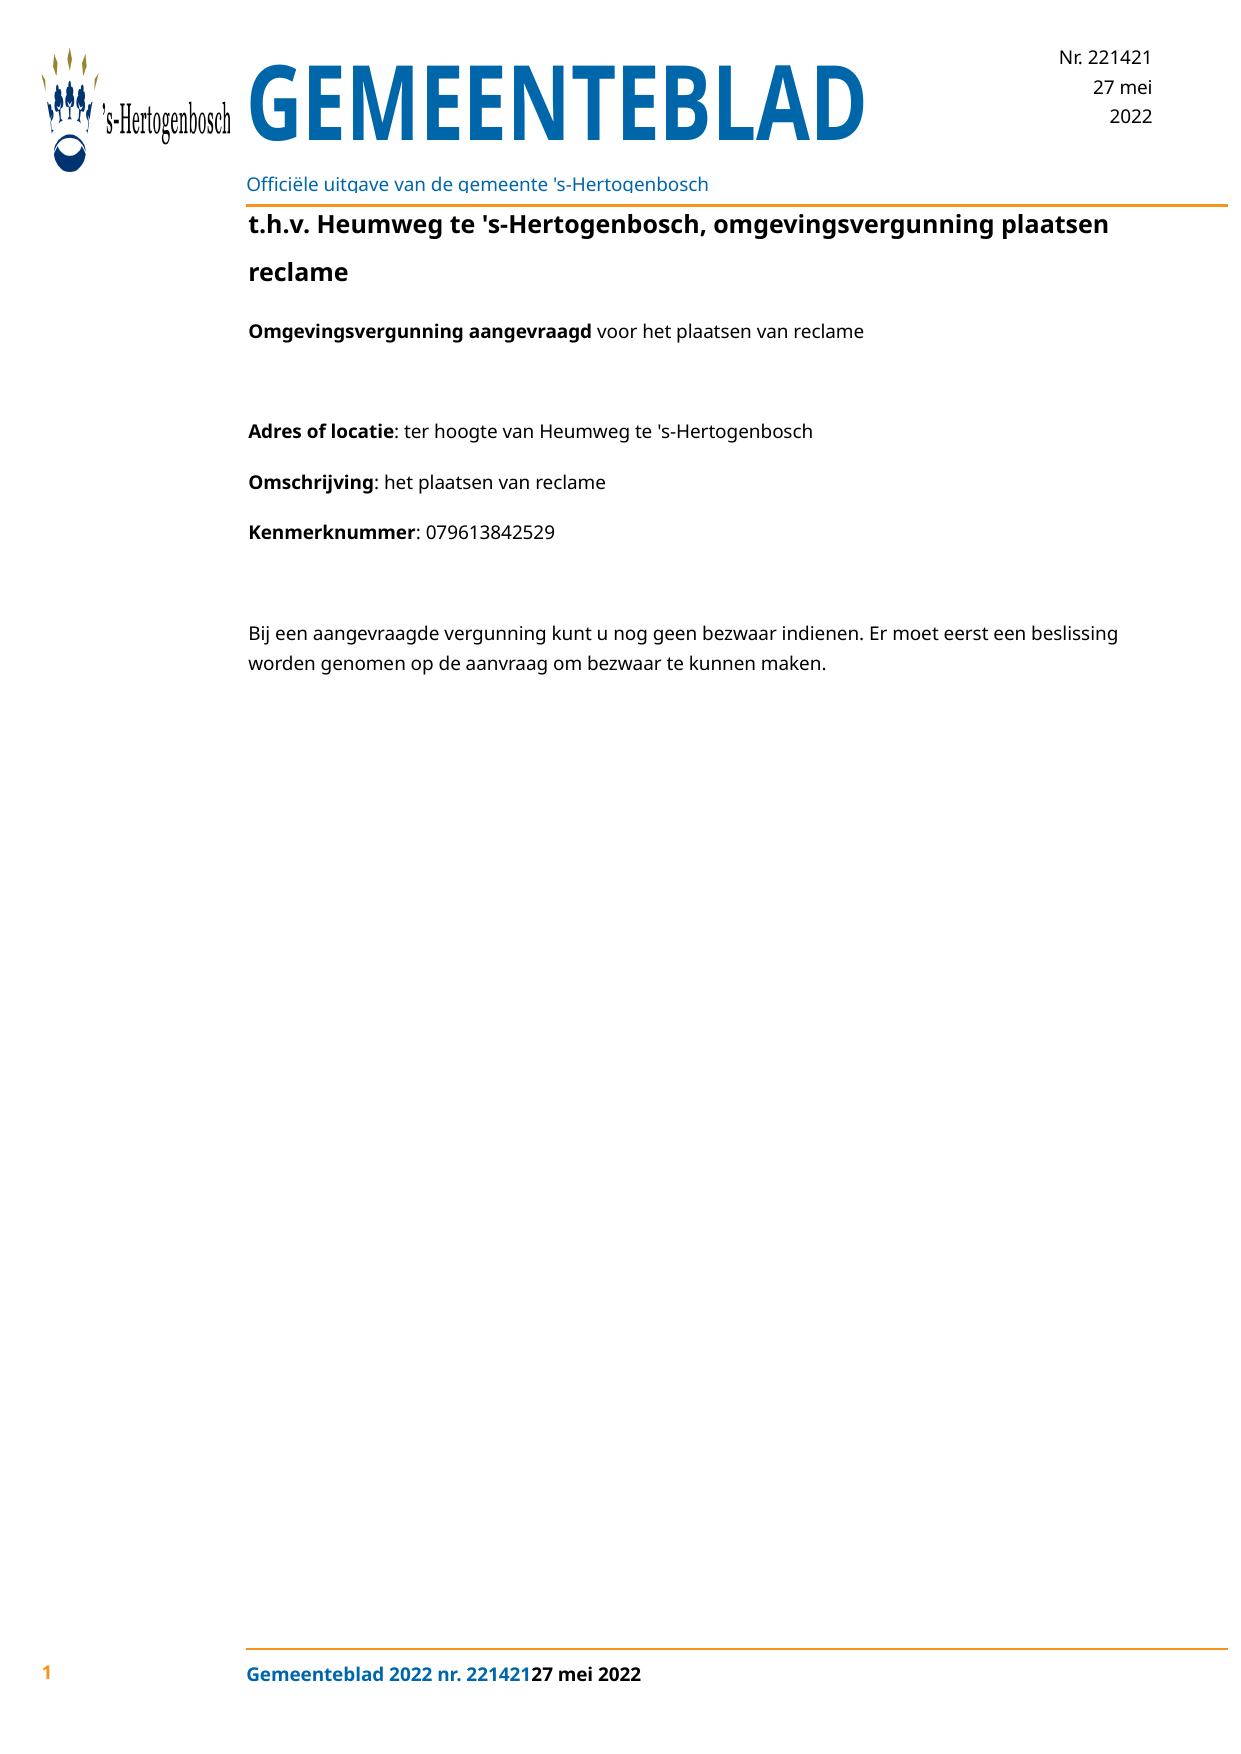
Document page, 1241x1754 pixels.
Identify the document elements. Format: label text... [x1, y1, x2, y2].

text Kenmerknummer: 079613842529 [248, 519, 1152, 545]
text t.h.v. Heumweg te 's-Hertogenbosch, omgevingsvergunning plaatsen reclame [248, 207, 1152, 288]
text Omgevingsvergunning aangevraagd voor het plaatsen van reclame [248, 318, 1152, 344]
text Adres of locatie: ter hoogte van Heumweg te 's-Hertogenbosch [248, 419, 1152, 444]
picture [41, 47, 231, 172]
text Omschrijving: het plaatsen van reclame [248, 469, 1152, 495]
text Bij een aangevraagde vergunning kunt u nog geen bezwaar indienen. Er moet eerst een beslissing worden genomen op de aanvraag om bezwaar te kunnen maken. [248, 620, 1152, 676]
